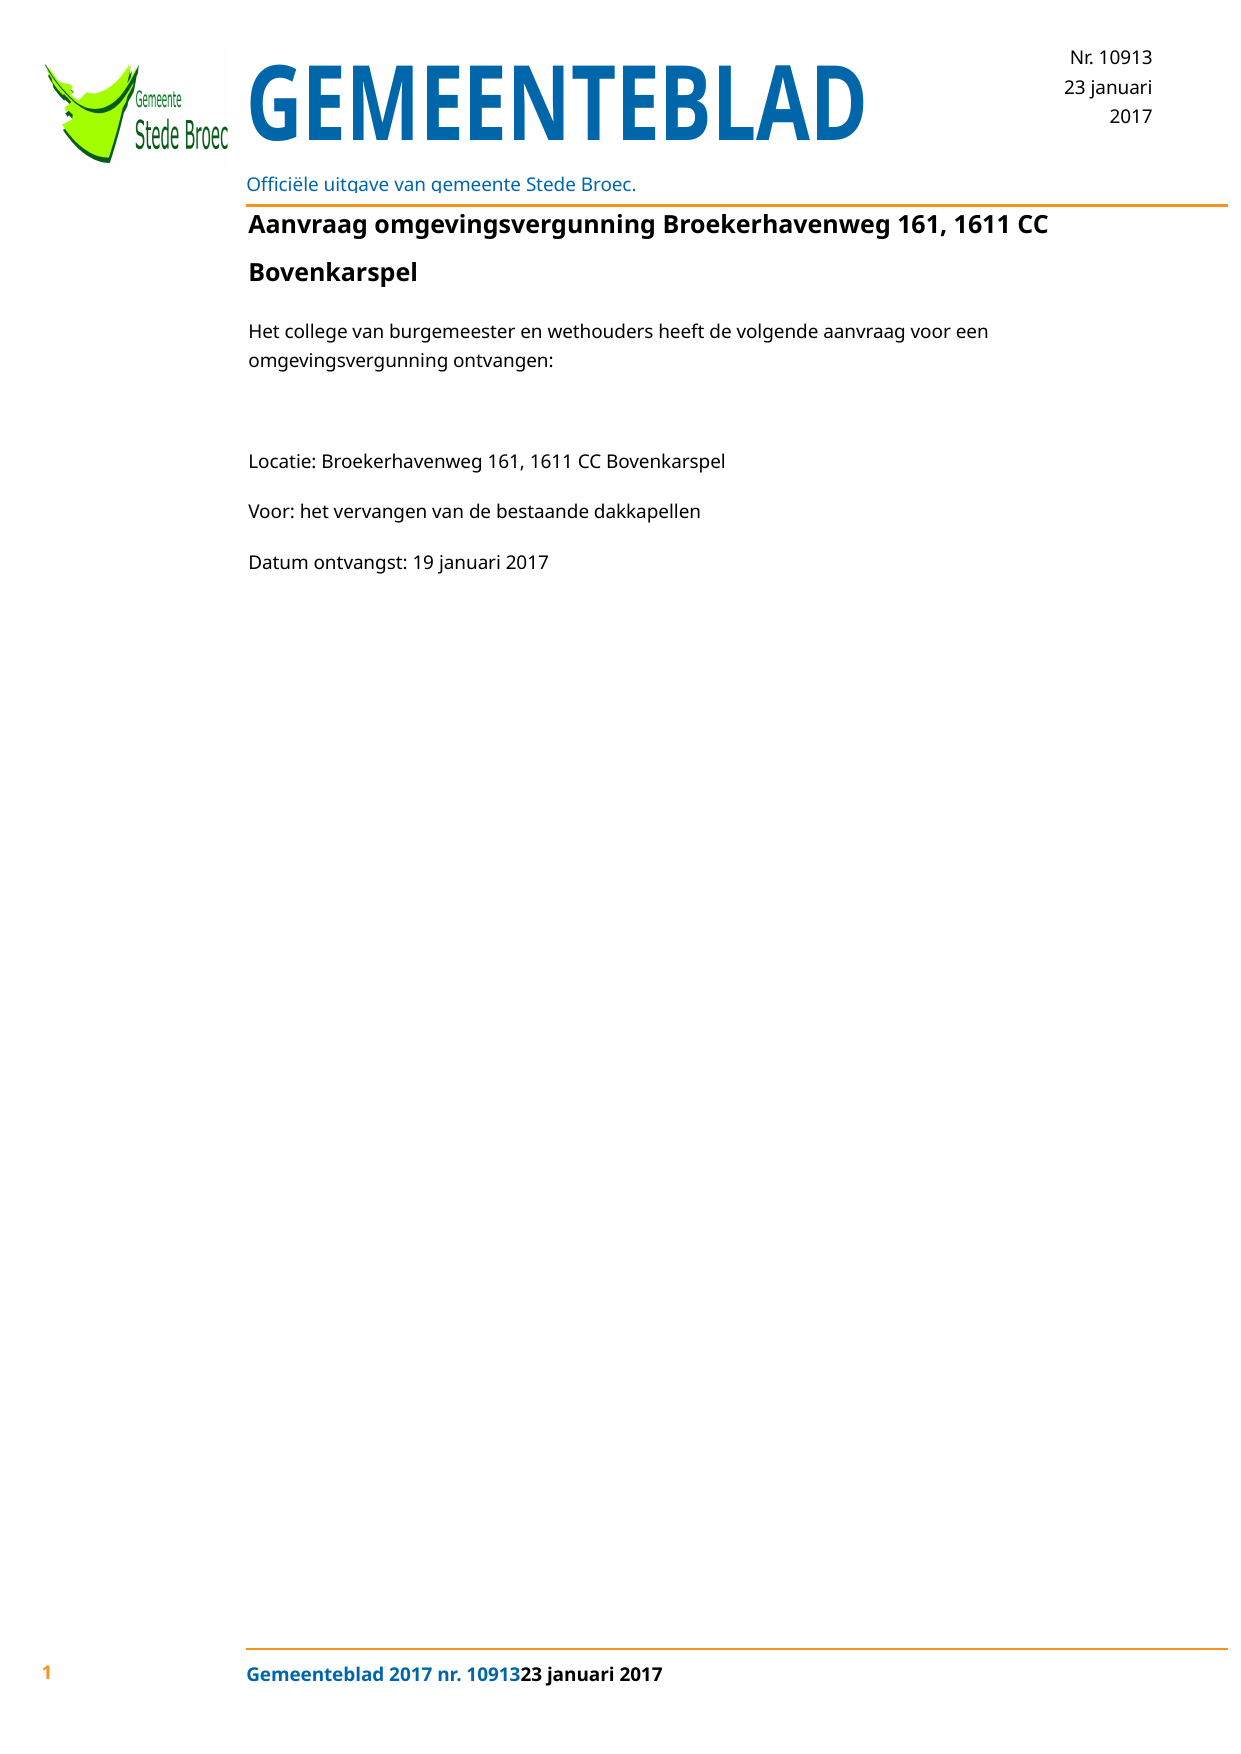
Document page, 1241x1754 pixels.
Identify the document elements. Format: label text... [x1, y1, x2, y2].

text Locatie: Broekerhavenweg 161, 1611 CC Bovenkarspel [248, 448, 1152, 474]
picture [41, 47, 231, 172]
text Aanvraag omgevingsvergunning Broekerhavenweg 161, 1611 CC Bovenkarspel [248, 207, 1152, 288]
text Voor: het vervangen van de bestaande dakkapellen [248, 499, 1152, 524]
text Het college van burgemeester en wethouders heeft de volgende aanvraag voor een omgevingsvergunning ontvangen: [248, 318, 1152, 373]
text Datum ontvangst: 19 januari 2017 [248, 549, 1152, 575]
